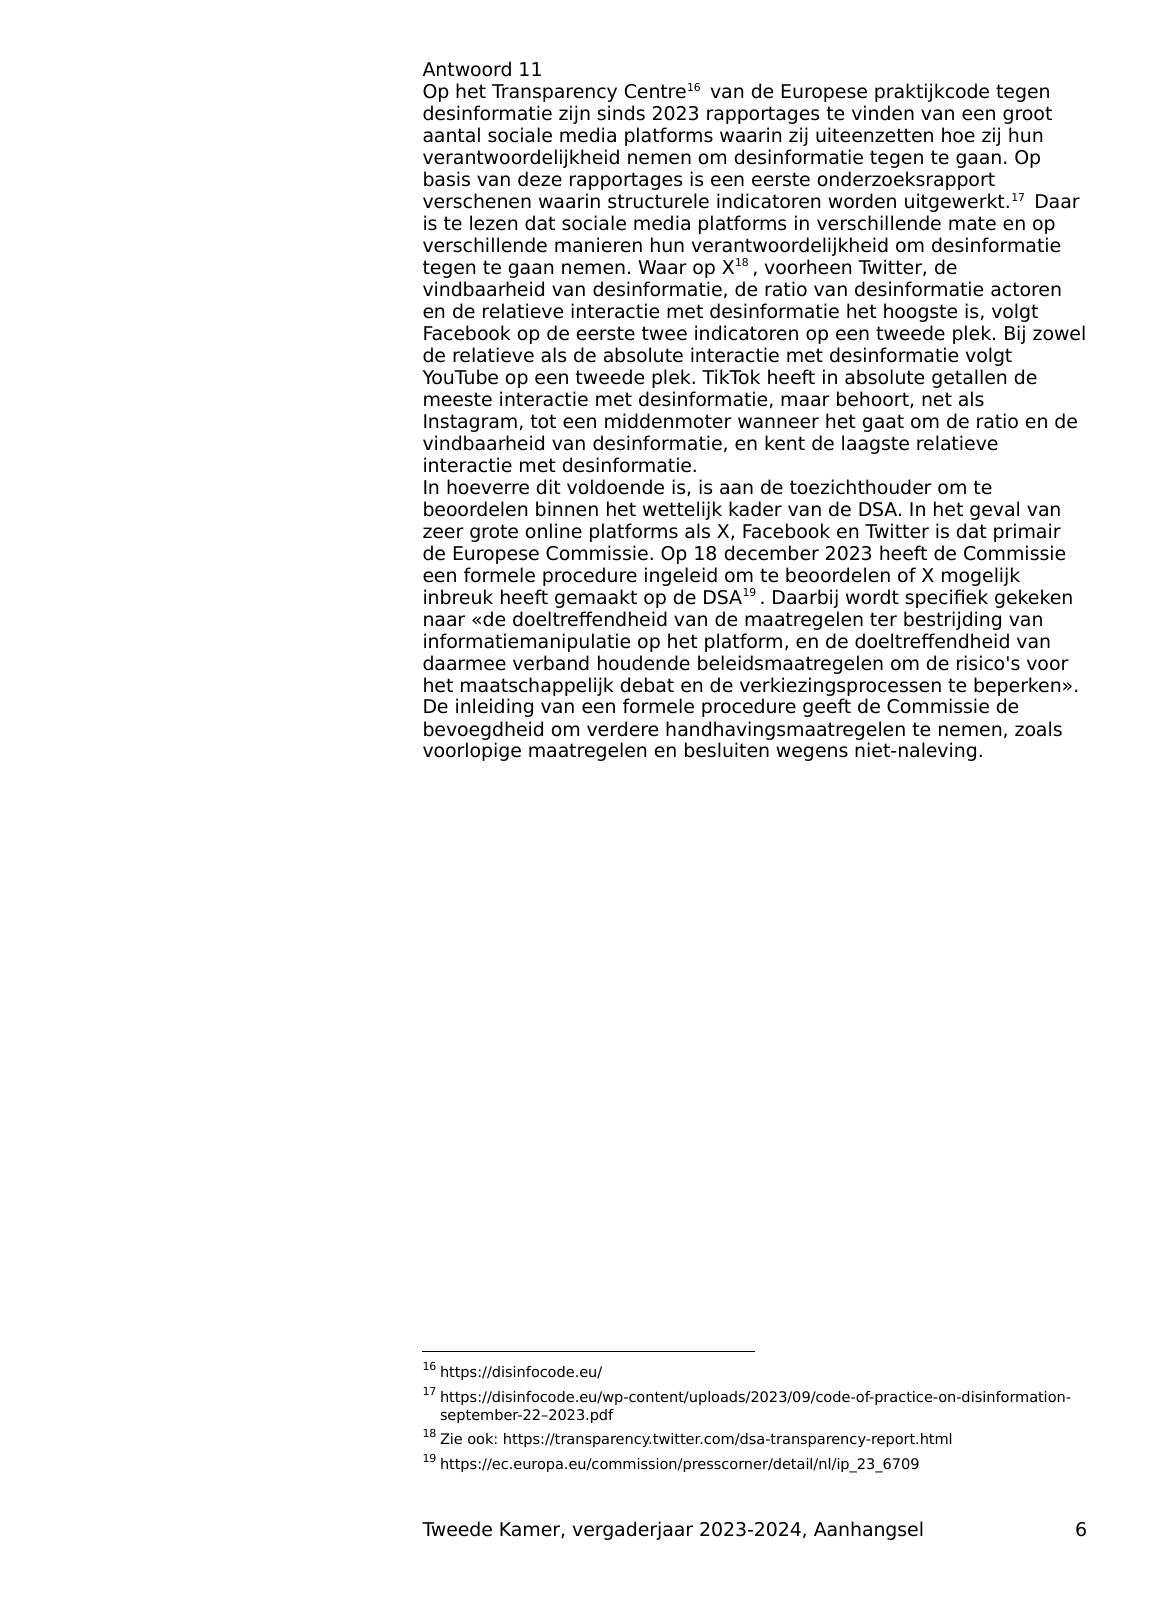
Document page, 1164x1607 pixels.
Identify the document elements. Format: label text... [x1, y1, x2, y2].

text Op het Transparency Centre van de Europese praktijkcode tegen desinformatie zijn sinds 2023 rapportages te vinden van een groot aantal sociale media platforms waarin zij uiteenzetten hoe zij hun verantwoordelijkheid nemen om desinformatie tegen te gaan. Op basis van deze rapportages is een eerste onderzoeksrapport verschenen waarin structurele indicatoren worden uitgewerkt. Daar is te lezen dat sociale media platforms in verschillende mate en op verschillende manieren hun verantwoordelijkheid om desinformatie tegen te gaan nemen. Waar op X, voorheen Twitter, de vindbaarheid van desinformatie, de ratio van desinformatie actoren en de relatieve interactie met desinformatie het hoogste is, volgt Facebook op de eerste twee indicatoren op een tweede plek. Bij zowel de relatieve als de absolute interactie met desinformatie volgt YouTube op een tweede plek. TikTok heeft in absolute getallen de meeste interactie met desinformatie, maar behoort, net als Instagram, tot een middenmoter wanneer het gaat om de ratio en de vindbaarheid van desinformatie, en kent de laagste relatieve interactie met desinformatie. [422, 81, 1087, 477]
text Zie ook: https://transparency.twitter.com/dsa-transparency-report.html [422, 1427, 1087, 1449]
text Antwoord 11 [422, 59, 1087, 81]
text https://disinfocode.eu/ [422, 1360, 1087, 1382]
text https://ec.europa.eu/commission/presscorner/detail/nl/ip_23_6709 [422, 1452, 1087, 1474]
text https://disinfocode.eu/wp-content/uploads/2023/09/code-of-practice-on-disinformation-september-22–2023.pdf [422, 1385, 1087, 1424]
text In hoeverre dit voldoende is, is aan de toezichthouder om te beoordelen binnen het wettelijk kader van de DSA. In het geval van zeer grote online platforms als X, Facebook en Twitter is dat primair de Europese Commissie. Op 18 december 2023 heeft de Commissie een formele procedure ingeleid om te beoordelen of X mogelijk inbreuk heeft gemaakt op de DSA. Daarbij wordt specifiek gekeken naar «de doeltreffendheid van de maatregelen ter bestrijding van informatiemanipulatie op het platform, en de doeltreffendheid van daarmee verband houdende beleidsmaatregelen om de risico's voor het maatschappelijk debat en de verkiezingsprocessen te beperken». De inleiding van een formele procedure geeft de Commissie de bevoegdheid om verdere handhavingsmaatregelen te nemen, zoals voorlopige maatregelen en besluiten wegens niet-naleving. [422, 477, 1087, 762]
